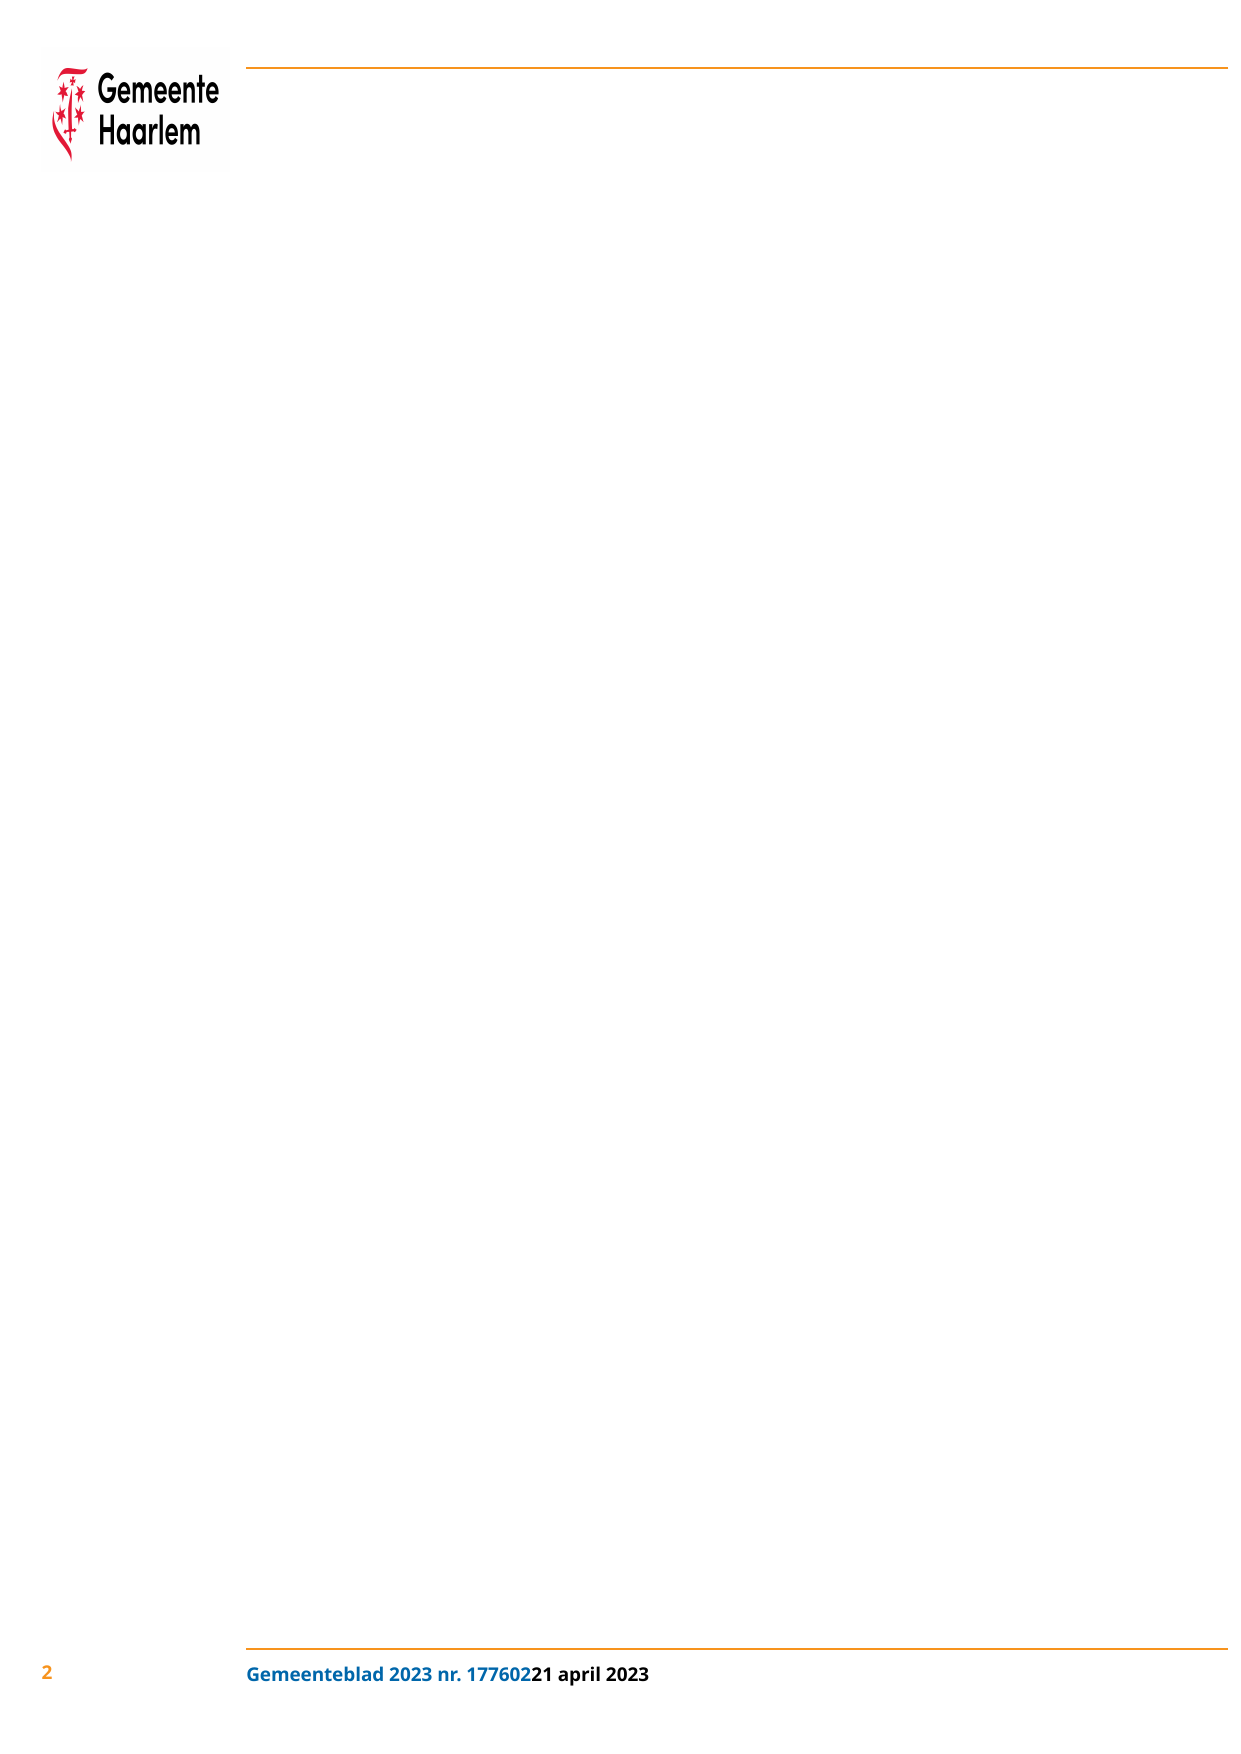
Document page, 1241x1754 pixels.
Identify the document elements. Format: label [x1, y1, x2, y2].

picture [41, 47, 231, 172]
